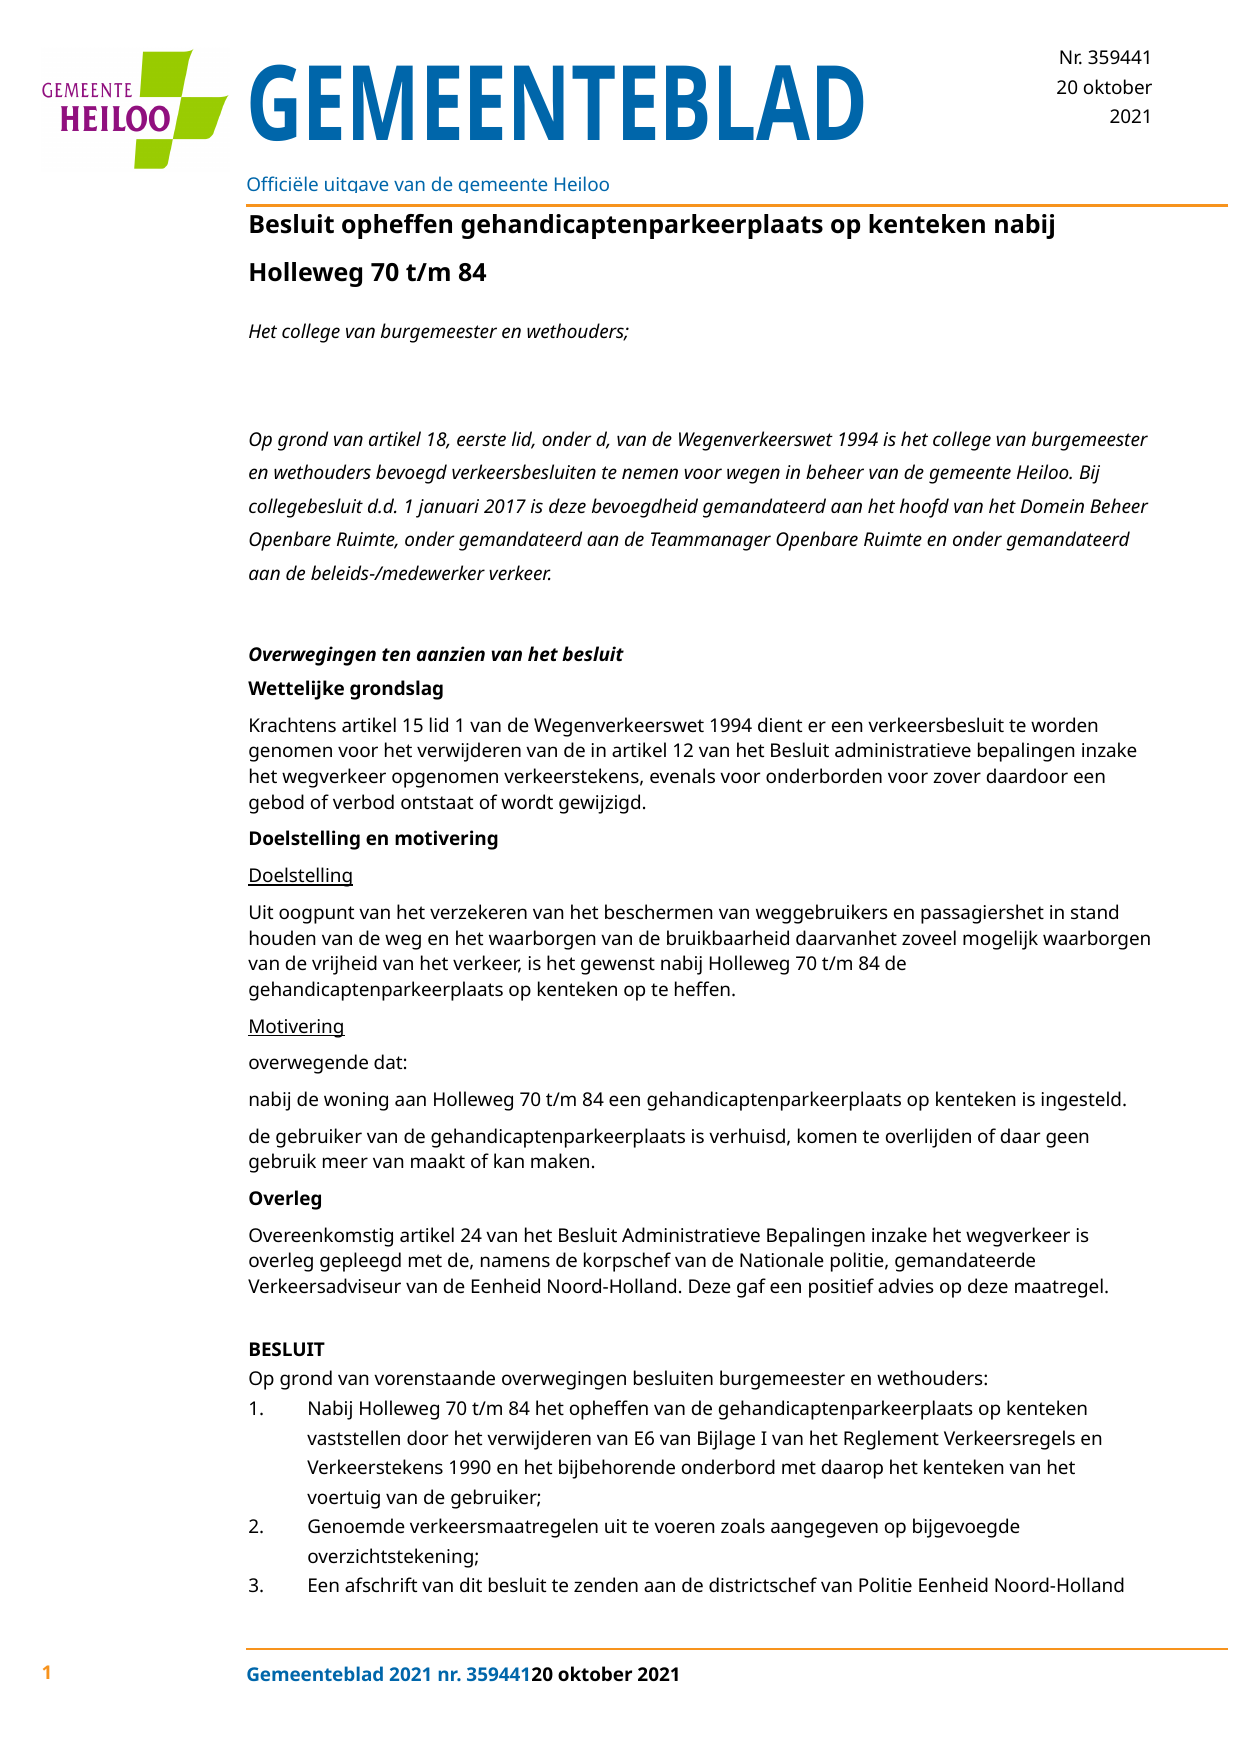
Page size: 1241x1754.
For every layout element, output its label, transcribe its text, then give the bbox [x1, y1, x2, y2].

text Doelstelling en motivering [248, 826, 1152, 851]
text BESLUIT [248, 1336, 1152, 1362]
list Een afschrift van dit besluit te zenden aan de districtschef van Politie Eenheid Noord-Holland [248, 1573, 1152, 1598]
text Overwegingen ten aanzien van het besluit [248, 641, 1152, 667]
text Doelstelling [248, 862, 1152, 888]
text Besluit opheffen gehandicaptenparkeerplaats op kenteken nabij Holleweg 70 t/m 84 [248, 207, 1152, 288]
list Genoemde verkeersmaatregelen uit te voeren zoals aangegeven op bijgevoegde overzichtstekening; [248, 1513, 1152, 1569]
text Motivering [248, 1013, 1152, 1038]
text Overeenkomstig artikel 24 van het Besluit Administratieve Bepalingen inzake het wegverkeer is overleg gepleegd met de, namens de korpschef van de Nationale politie, gemandateerde Verkeersadviseur van de Eenheid Noord-Holland. Deze gaf een positief advies op deze maatregel. [248, 1222, 1152, 1299]
text Wettelijke grondslag [248, 675, 1152, 701]
text overwegende dat: [248, 1049, 1152, 1075]
list Nabij Holleweg 70 t/m 84 het opheffen van de gehandicaptenparkeerplaats op kenteken vaststellen door het verwijderen van E6 van Bijlage I van het Reglement Verkeersregels en Verkeerstekens 1990 en het bijbehorende onderbord met daarop het kenteken van het voertuig van de gebruiker; [248, 1395, 1152, 1510]
text Het college van burgemeester en wethouders; [248, 318, 1152, 344]
text Krachtens artikel 15 lid 1 van de Wegenverkeerswet 1994 dient er een verkeersbesluit te worden genomen voor het verwijderen van de in artikel 12 van het Besluit administratieve bepalingen inzake het wegverkeer opgenomen verkeerstekens, evenals voor onderborden voor zover daardoor een gebod of verbod ontstaat of wordt gewijzigd. [248, 712, 1152, 815]
text de gebruiker van de gehandicaptenparkeerplaats is verhuisd, komen te overlijden of daar geen gebruik meer van maakt of kan maken. [248, 1123, 1152, 1174]
text Op grond van vorenstaande overwegingen besluiten burgemeester en wethouders: [248, 1366, 1152, 1391]
picture [41, 47, 231, 172]
text Overleg [248, 1185, 1152, 1211]
text Uit oogpunt van het verzekeren van het beschermen van weggebruikers en passagiershet in stand houden van de weg en het waarborgen van de bruikbaarheid daarvanhet zoveel mogelijk waarborgen van de vrijheid van het verkeer, is het gewenst nabij Holleweg 70 t/m 84 de gehandicaptenparkeerplaats op kenteken op te heffen. [248, 899, 1152, 1002]
text Op grond van artikel 18, eerste lid, onder d, van de Wegenverkeerswet 1994 is het college van burgemeester en wethouders bevoegd verkeersbesluiten te nemen voor wegen in beheer van de gemeente Heiloo. Bij collegebesluit d.d. 1 januari 2017 is deze bevoegdheid gemandateerd aan het hoofd van het Domein Beheer Openbare Ruimte, onder gemandateerd aan de Teammanager Openbare Ruimte en onder gemandateerd aan de beleids-/medewerker verkeer. [248, 426, 1152, 586]
text nabij de woning aan Holleweg 70 t/m 84 een gehandicaptenparkeerplaats op kenteken is ingesteld. [248, 1086, 1152, 1112]
